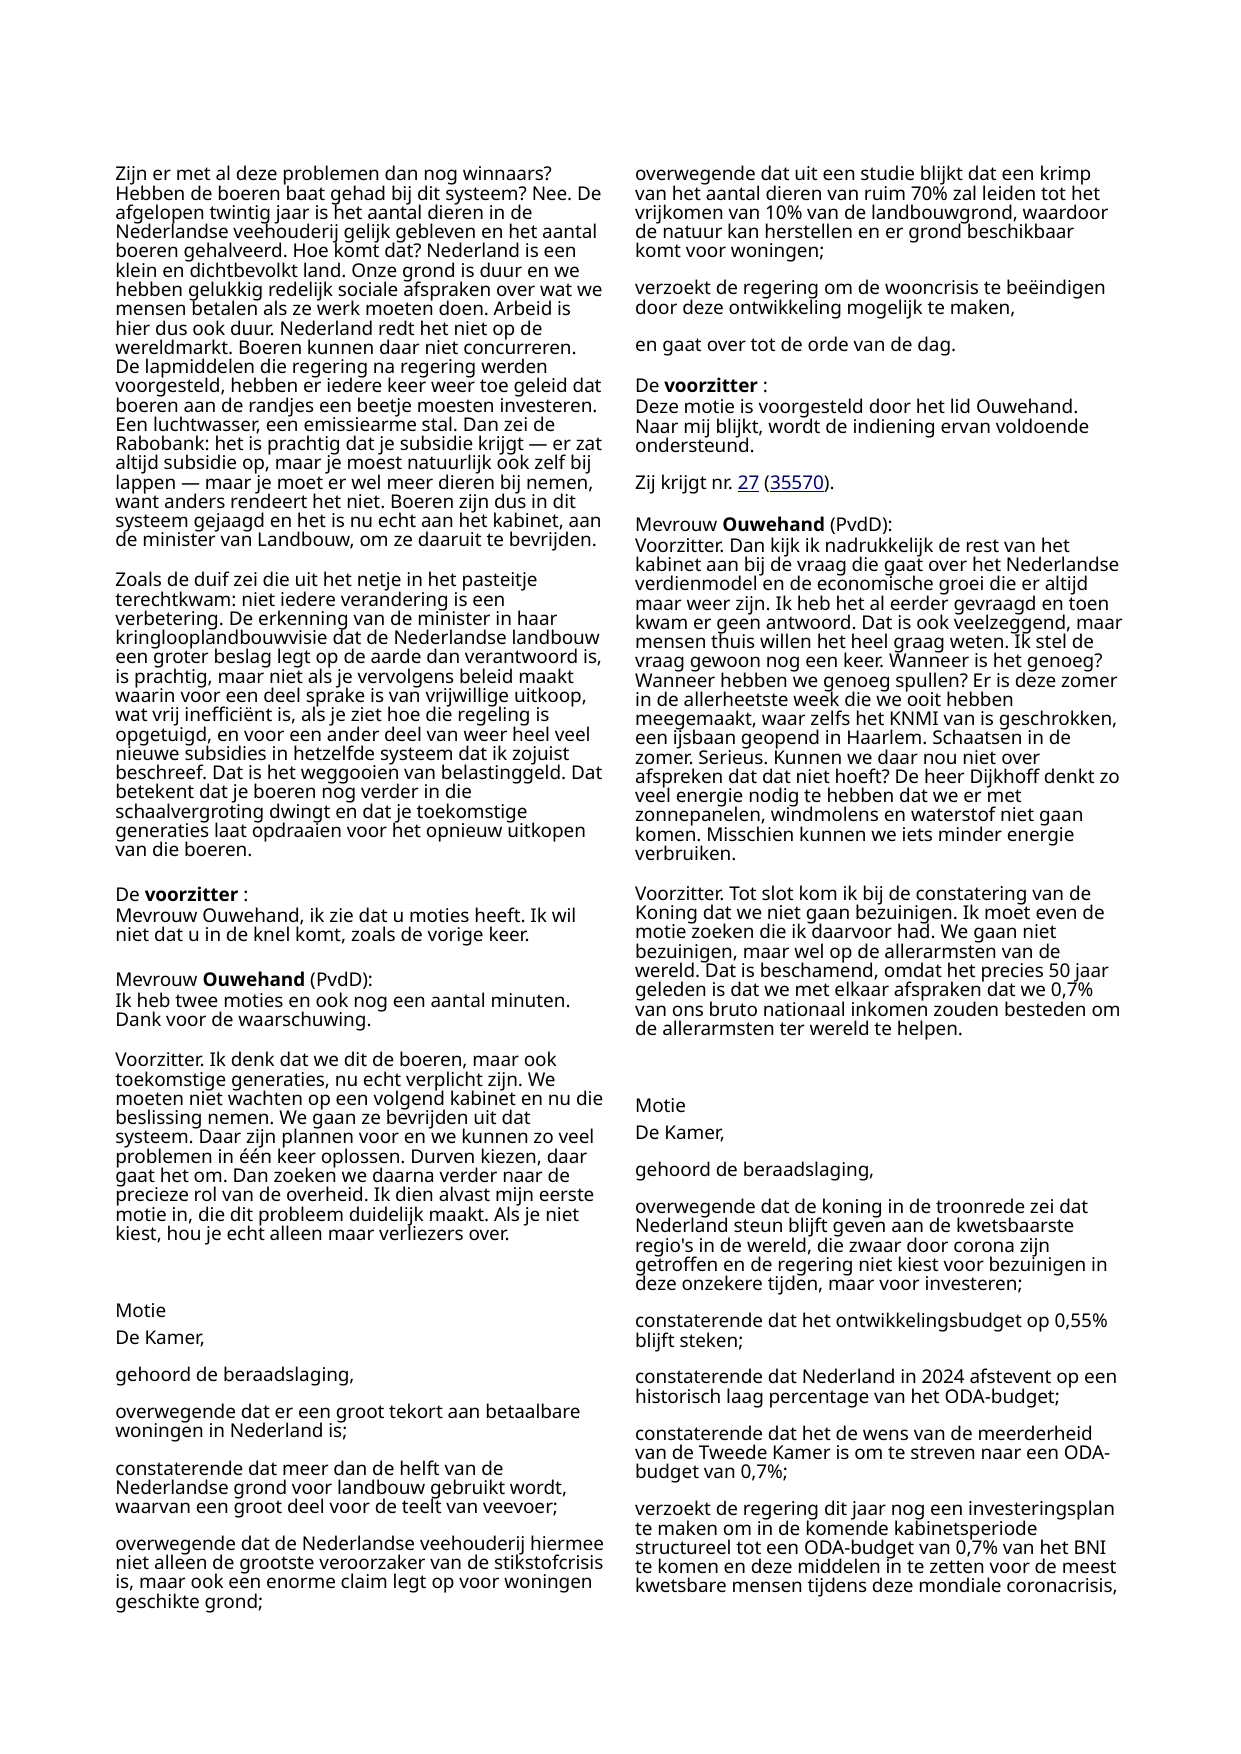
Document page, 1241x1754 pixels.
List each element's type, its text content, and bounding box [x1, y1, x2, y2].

text De voorzitter : [115, 881, 605, 907]
text Deze motie is voorgesteld door het lid Ouwehand. Naar mij blijkt, wordt de indiening ervan voldoende ondersteund. [635, 398, 1125, 456]
text Zoals de duif zei die uit het netje in het pasteitje terechtkwam: niet iedere verandering is een verbetering. De erkenning van de minister in haar kringlooplandbouwvisie dat de Nederlandse landbouw een groter beslag legt op de aarde dan verantwoord is, is prachtig, maar niet als je vervolgens beleid maakt waarin voor een deel sprake is van vrijwillige uitkoop, wat vrij inefficiënt is, als je ziet hoe die regeling is opgetuigd, en voor een ander deel van weer heel veel nieuwe subsidies in hetzelfde systeem dat ik zojuist beschreef. Dat is het weggooien van belastinggeld. Dat betekent dat je boeren nog verder in die schaalvergroting dwingt en dat je toekomstige generaties laat opdraaien voor het opnieuw uitkopen van die boeren. [115, 571, 605, 861]
text De Kamer, [635, 1124, 1125, 1143]
text constaterende dat meer dan de helft van de Nederlandse grond voor landbouw gebruikt wordt, waarvan een groot deel voor de teelt van veevoer; [115, 1459, 605, 1517]
text verzoekt de regering om de wooncrisis te beëindigen door deze ontwikkeling mogelijk te maken, [635, 279, 1125, 318]
text Motie [635, 1093, 1125, 1118]
text Ik heb twee moties en ook nog een aantal minuten. Dank voor de waarschuwing. [115, 992, 605, 1031]
text constaterende dat Nederland in 2024 afstevent op een historisch laag percentage van het ODA-budget; [635, 1368, 1125, 1407]
text verzoekt de regering dit jaar nog een investeringsplan te maken om in de komende kabinetsperiode structureel tot een ODA-budget van 0,7% van het BNI te komen en deze middelen in te zetten voor de meest kwetsbare mensen tijdens deze mondiale coronacrisis, [635, 1500, 1125, 1597]
text constaterende dat het de wens van de meerderheid van de Tweede Kamer is om te streven naar een ODA-budget van 0,7%; [635, 1425, 1125, 1483]
text overwegende dat de koning in de troonrede zei dat Nederland steun blijft geven aan de kwetsbaarste regio's in de wereld, die zwaar door corona zijn getroffen en de regering niet kiest voor bezuinigen in deze onzekere tijden, maar voor investeren; [635, 1198, 1125, 1294]
text De Kamer, [115, 1329, 605, 1348]
text overwegende dat er een groot tekort aan betaalbare woningen in Nederland is; [115, 1403, 605, 1442]
text Zijn er met al deze problemen dan nog winnaars? Hebben de boeren baat gehad bij dit systeem? Nee. De afgelopen twintig jaar is het aantal dieren in de Nederlandse veehouderij gelijk gebleven en het aantal boeren gehalveerd. Hoe komt dat? Nederland is een klein en dichtbevolkt land. Onze grond is duur en we hebben gelukkig redelijk sociale afspraken over wat we mensen betalen als ze werk moeten doen. Arbeid is hier dus ook duur. Nederland redt het niet op de wereldmarkt. Boeren kunnen daar niet concurreren. De lapmiddelen die regering na regering werden voorgesteld, hebben er iedere keer weer toe geleid dat boeren aan de randjes een beetje moesten investeren. Een luchtwasser, een emissiearme stal. Dan zei de Rabobank: het is prachtig dat je subsidie krijgt — er zat altijd subsidie op, maar je moest natuurlijk ook zelf bij lappen — maar je moet er wel meer dieren bij nemen, want anders rendeert het niet. Boeren zijn dus in dit systeem gejaagd en het is nu echt aan het kabinet, aan de minister van Landbouw, om ze daaruit te bevrijden. [115, 165, 605, 551]
text overwegende dat uit een studie blijkt dat een krimp van het aantal dieren van ruim 70% zal leiden tot het vrijkomen van 10% van de landbouwgrond, waardoor de natuur kan herstellen en er grond beschikbaar komt voor woningen; [635, 165, 1125, 262]
text gehoord de beraadslaging, [635, 1161, 1125, 1181]
text constaterende dat het ontwikkelingsbudget op 0,55% blijft steken; [635, 1312, 1125, 1351]
text Voorzitter. Dan kijk ik nadrukkelijk de rest van het kabinet aan bij de vraag die gaat over het Nederlandse verdienmodel en de economische groei die er altijd maar weer zijn. Ik heb het al eerder gevraagd en toen kwam er geen antwoord. Dat is ook veelzeggend, maar mensen thuis willen het heel graag weten. Ik stel de vraag gewoon nog een keer. Wanneer is het genoeg? Wanneer hebben we genoeg spullen? Er is deze zomer in de allerheetste week die we ooit hebben meegemaakt, waar zelfs het KNMI van is geschrokken, een ijsbaan geopend in Haarlem. Schaatsen in de zomer. Serieus. Kunnen we daar nou niet over afspreken dat dat niet hoeft? De heer Dijkhoff denkt zo veel energie nodig te hebben dat we er met zonnepanelen, windmolens en waterstof niet gaan komen. Misschien kunnen we iets minder energie verbruiken. [635, 537, 1125, 864]
text Mevrouw Ouwehand, ik zie dat u moties heeft. Ik wil niet dat u in de knel komt, zoals de vorige keer. [115, 907, 605, 946]
text Mevrouw Ouwehand (PvdD): [635, 511, 1125, 537]
text De voorzitter : [635, 373, 1125, 398]
text Mevrouw Ouwehand (PvdD): [115, 966, 605, 992]
text overwegende dat de Nederlandse veehouderij hiermee niet alleen de grootste veroorzaker van de stikstofcrisis is, maar ook een enorme claim legt op voor woningen geschikte grond; [115, 1535, 605, 1612]
text Motie [115, 1298, 605, 1323]
text Zij krijgt nr. 27 (35570). [635, 474, 1125, 493]
text Voorzitter. Tot slot kom ik bij de constatering van de Koning dat we niet gaan bezuinigen. Ik moet even de motie zoeken die ik daarvoor had. We gaan niet bezuinigen, maar wel op de allerarmsten van de wereld. Dat is beschamend, omdat het precies 50 jaar geleden is dat we met elkaar afspraken dat we 0,7% van ons bruto nationaal inkomen zouden besteden om de allerarmsten ter wereld te helpen. [635, 885, 1125, 1039]
text en gaat over tot de orde van de dag. [635, 336, 1125, 355]
text gehoord de beraadslaging, [115, 1366, 605, 1386]
text Voorzitter. Ik denk dat we dit de boeren, maar ook toekomstige generaties, nu echt verplicht zijn. We moeten niet wachten op een volgend kabinet en nu die beslissing nemen. We gaan ze bevrijden uit dat systeem. Daar zijn plannen voor en we kunnen zo veel problemen in één keer oplossen. Durven kiezen, daar gaat het om. Dan zoeken we daarna verder naar de precieze rol van de overheid. Ik dien alvast mijn eerste motie in, die dit probleem duidelijk maakt. Als je niet kiest, hou je echt alleen maar verliezers over. [115, 1051, 605, 1244]
